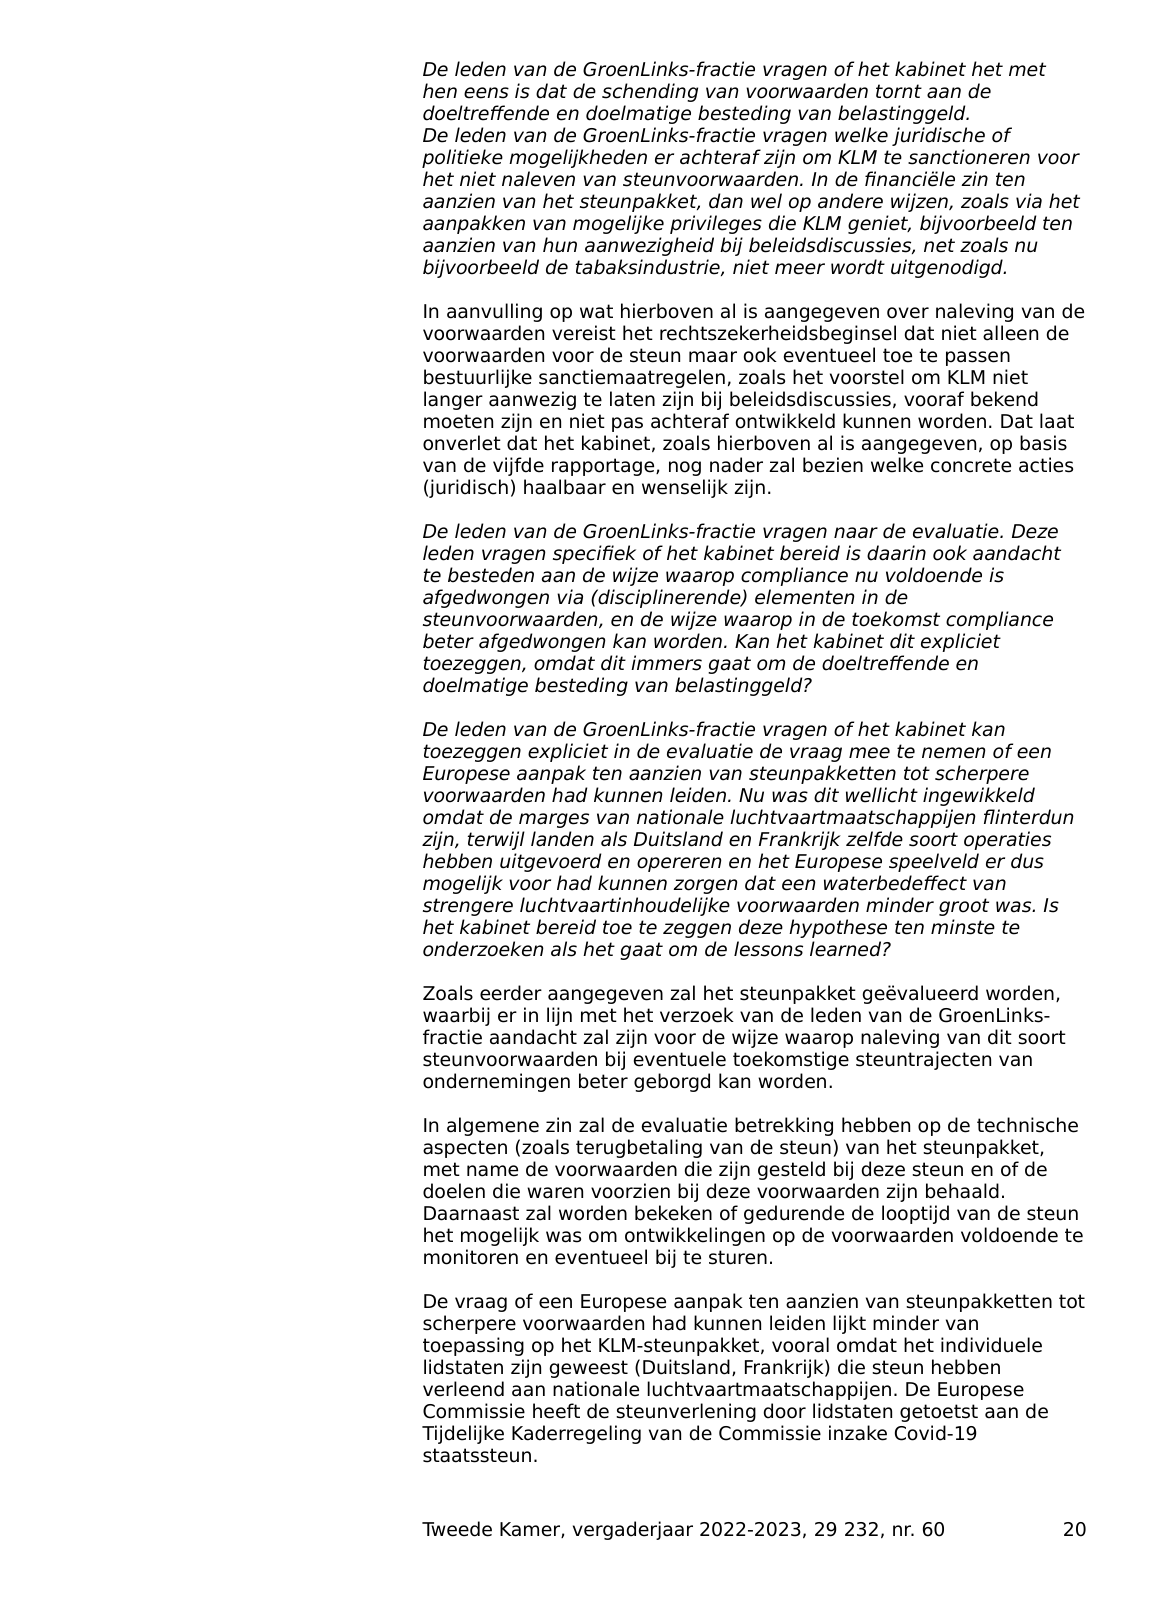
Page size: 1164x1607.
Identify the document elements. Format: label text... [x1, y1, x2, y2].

text De leden van de GroenLinks-fractie vragen of het kabinet kan toezeggen expliciet in de evaluatie de vraag mee te nemen of een Europese aanpak ten aanzien van steunpakketten tot scherpere voorwaarden had kunnen leiden. Nu was dit wellicht ingewikkeld omdat de marges van nationale luchtvaartmaatschappijen flinterdun zijn, terwijl landen als Duitsland en Frankrijk zelfde soort operaties hebben uitgevoerd en opereren en het Europese speelveld er dus mogelijk voor had kunnen zorgen dat een waterbedeffect van strengere luchtvaartinhoudelijke voorwaarden minder groot was. Is het kabinet bereid toe te zeggen deze hypothese ten minste te onderzoeken als het gaat om de lessons learned? [422, 719, 1087, 961]
text De vraag of een Europese aanpak ten aanzien van steunpakketten tot scherpere voorwaarden had kunnen leiden lijkt minder van toepassing op het KLM-steunpakket, vooral omdat het individuele lidstaten zijn geweest (Duitsland, Frankrijk) die steun hebben verleend aan nationale luchtvaartmaatschappijen. De Europese Commissie heeft de steunverlening door lidstaten getoetst aan de Tijdelijke Kaderregeling van de Commissie inzake Covid-19 staatssteun. [422, 1291, 1087, 1467]
text Zoals eerder aangegeven zal het steunpakket geëvalueerd worden, waarbij er in lijn met het verzoek van de leden van de GroenLinks-fractie aandacht zal zijn voor de wijze waarop naleving van dit soort steunvoorwaarden bij eventuele toekomstige steuntrajecten van ondernemingen beter geborgd kan worden. [422, 983, 1087, 1093]
text In algemene zin zal de evaluatie betrekking hebben op de technische aspecten (zoals terugbetaling van de steun) van het steunpakket, met name de voorwaarden die zijn gesteld bij deze steun en of de doelen die waren voorzien bij deze voorwaarden zijn behaald. Daarnaast zal worden bekeken of gedurende de looptijd van de steun het mogelijk was om ontwikkelingen op de voorwaarden voldoende te monitoren en eventueel bij te sturen. [422, 1115, 1087, 1269]
text De leden van de GroenLinks-fractie vragen welke juridische of politieke mogelijkheden er achteraf zijn om KLM te sanctioneren voor het niet naleven van steunvoorwaarden. In de financiële zin ten aanzien van het steunpakket, dan wel op andere wijzen, zoals via het aanpakken van mogelijke privileges die KLM geniet, bijvoorbeeld ten aanzien van hun aanwezigheid bij beleidsdiscussies, net zoals nu bijvoorbeeld de tabaksindustrie, niet meer wordt uitgenodigd. [422, 125, 1087, 279]
text De leden van de GroenLinks-fractie vragen naar de evaluatie. Deze leden vragen specifiek of het kabinet bereid is daarin ook aandacht te besteden aan de wijze waarop compliance nu voldoende is afgedwongen via (disciplinerende) elementen in de steunvoorwaarden, en de wijze waarop in de toekomst compliance beter afgedwongen kan worden. Kan het kabinet dit expliciet toezeggen, omdat dit immers gaat om de doeltreffende en doelmatige besteding van belastinggeld? [422, 521, 1087, 697]
text In aanvulling op wat hierboven al is aangegeven over naleving van de voorwaarden vereist het rechtszekerheidsbeginsel dat niet alleen de voorwaarden voor de steun maar ook eventueel toe te passen bestuurlijke sanctiemaatregelen, zoals het voorstel om KLM niet langer aanwezig te laten zijn bij beleidsdiscussies, vooraf bekend moeten zijn en niet pas achteraf ontwikkeld kunnen worden. Dat laat onverlet dat het kabinet, zoals hierboven al is aangegeven, op basis van de vijfde rapportage, nog nader zal bezien welke concrete acties (juridisch) haalbaar en wenselijk zijn. [422, 301, 1087, 499]
text De leden van de GroenLinks-fractie vragen of het kabinet het met hen eens is dat de schending van voorwaarden tornt aan de doeltreffende en doelmatige besteding van belastinggeld. [422, 59, 1087, 125]
